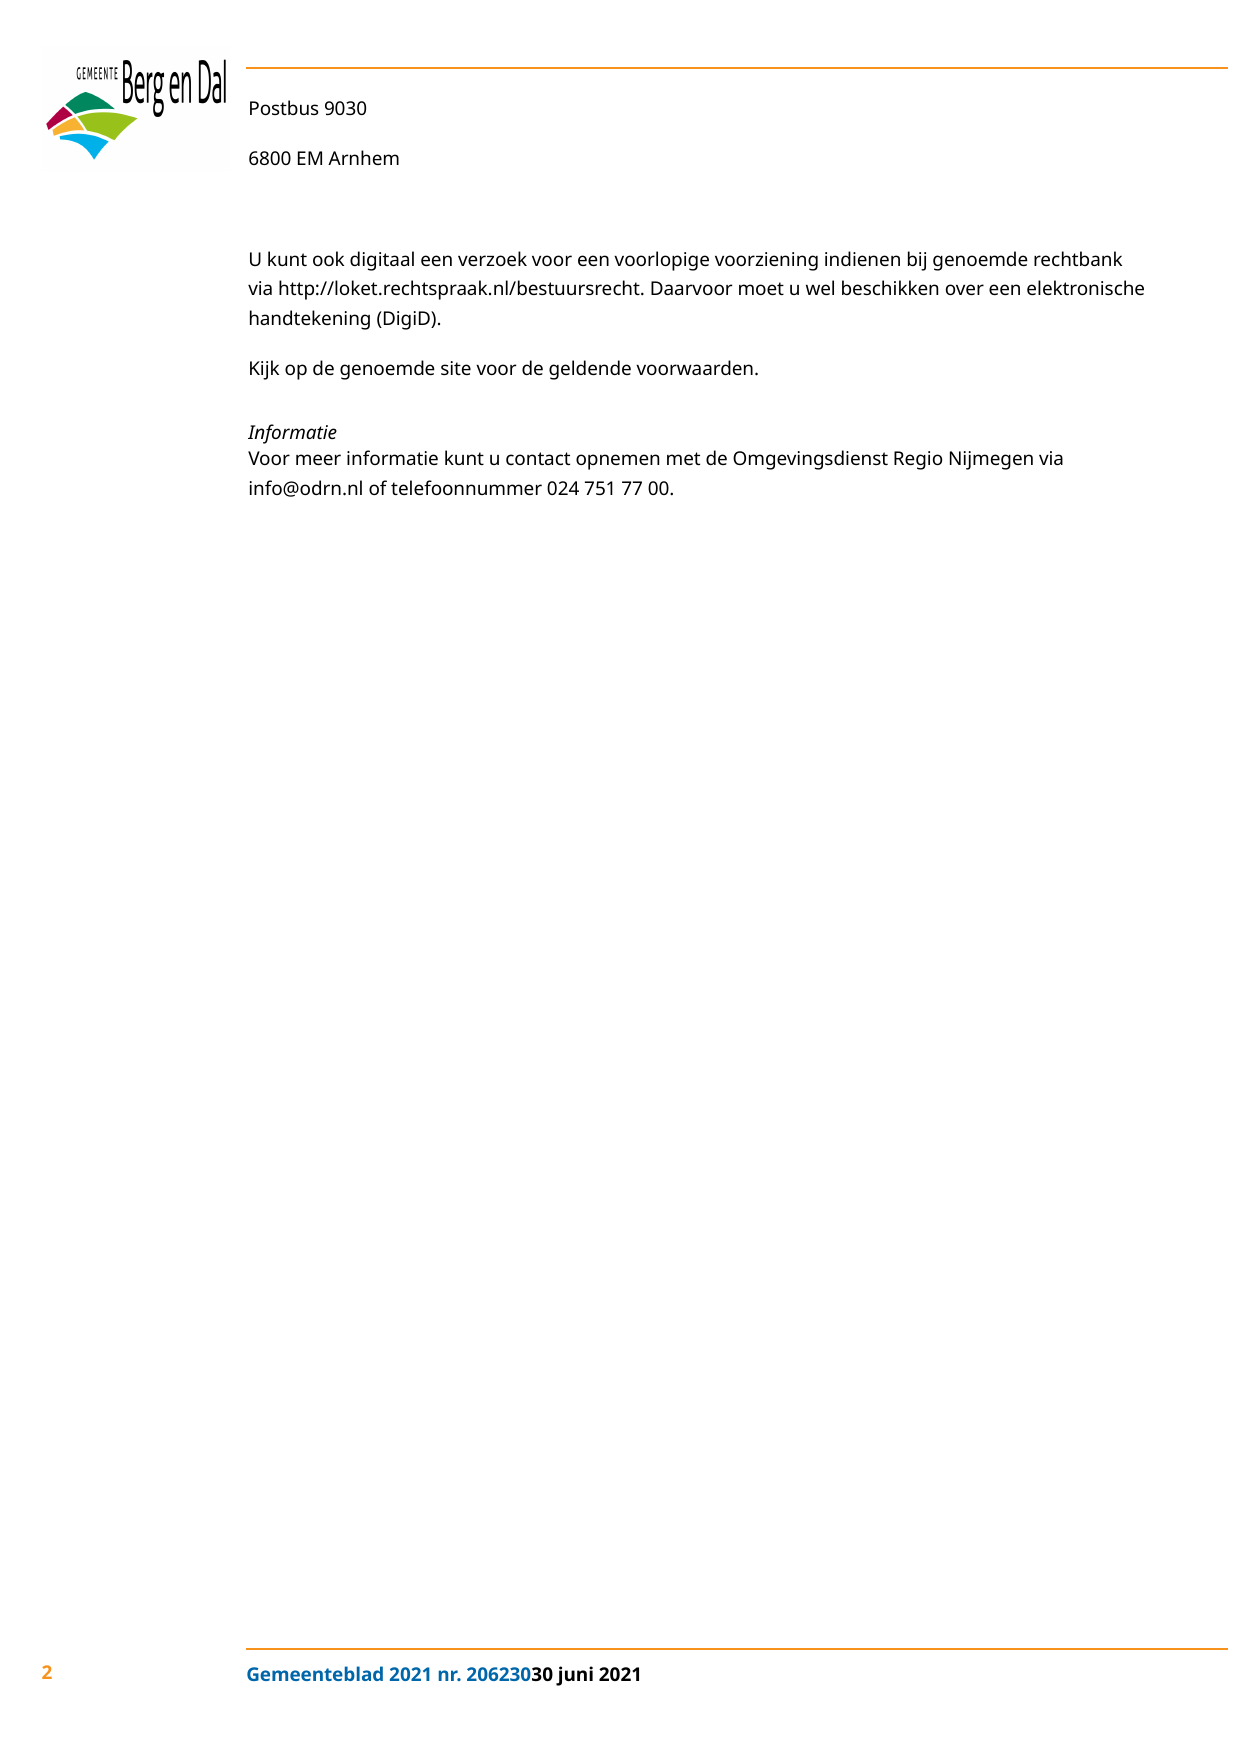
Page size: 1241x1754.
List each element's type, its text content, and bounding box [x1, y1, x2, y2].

text U kunt ook digitaal een verzoek voor een voorlopige voorziening indienen bij genoemde rechtbank via http://loket.rechtspraak.nl/bestuursrecht. Daarvoor moet u wel beschikken over een elektronische handtekening (DigiD). [248, 246, 1152, 331]
text Voor meer informatie kunt u contact opnemen met de Omgevingsdienst Regio Nijmegen via info@odrn.nl of telefoonnummer 024 751 77 00. [248, 445, 1152, 501]
text Postbus 9030 [248, 95, 1152, 121]
text Informatie [248, 419, 1152, 445]
text 6800 EM Arnhem [248, 145, 1152, 171]
picture [41, 47, 231, 172]
text Kijk op de genoemde site voor de geldende voorwaarden. [248, 356, 1152, 381]
